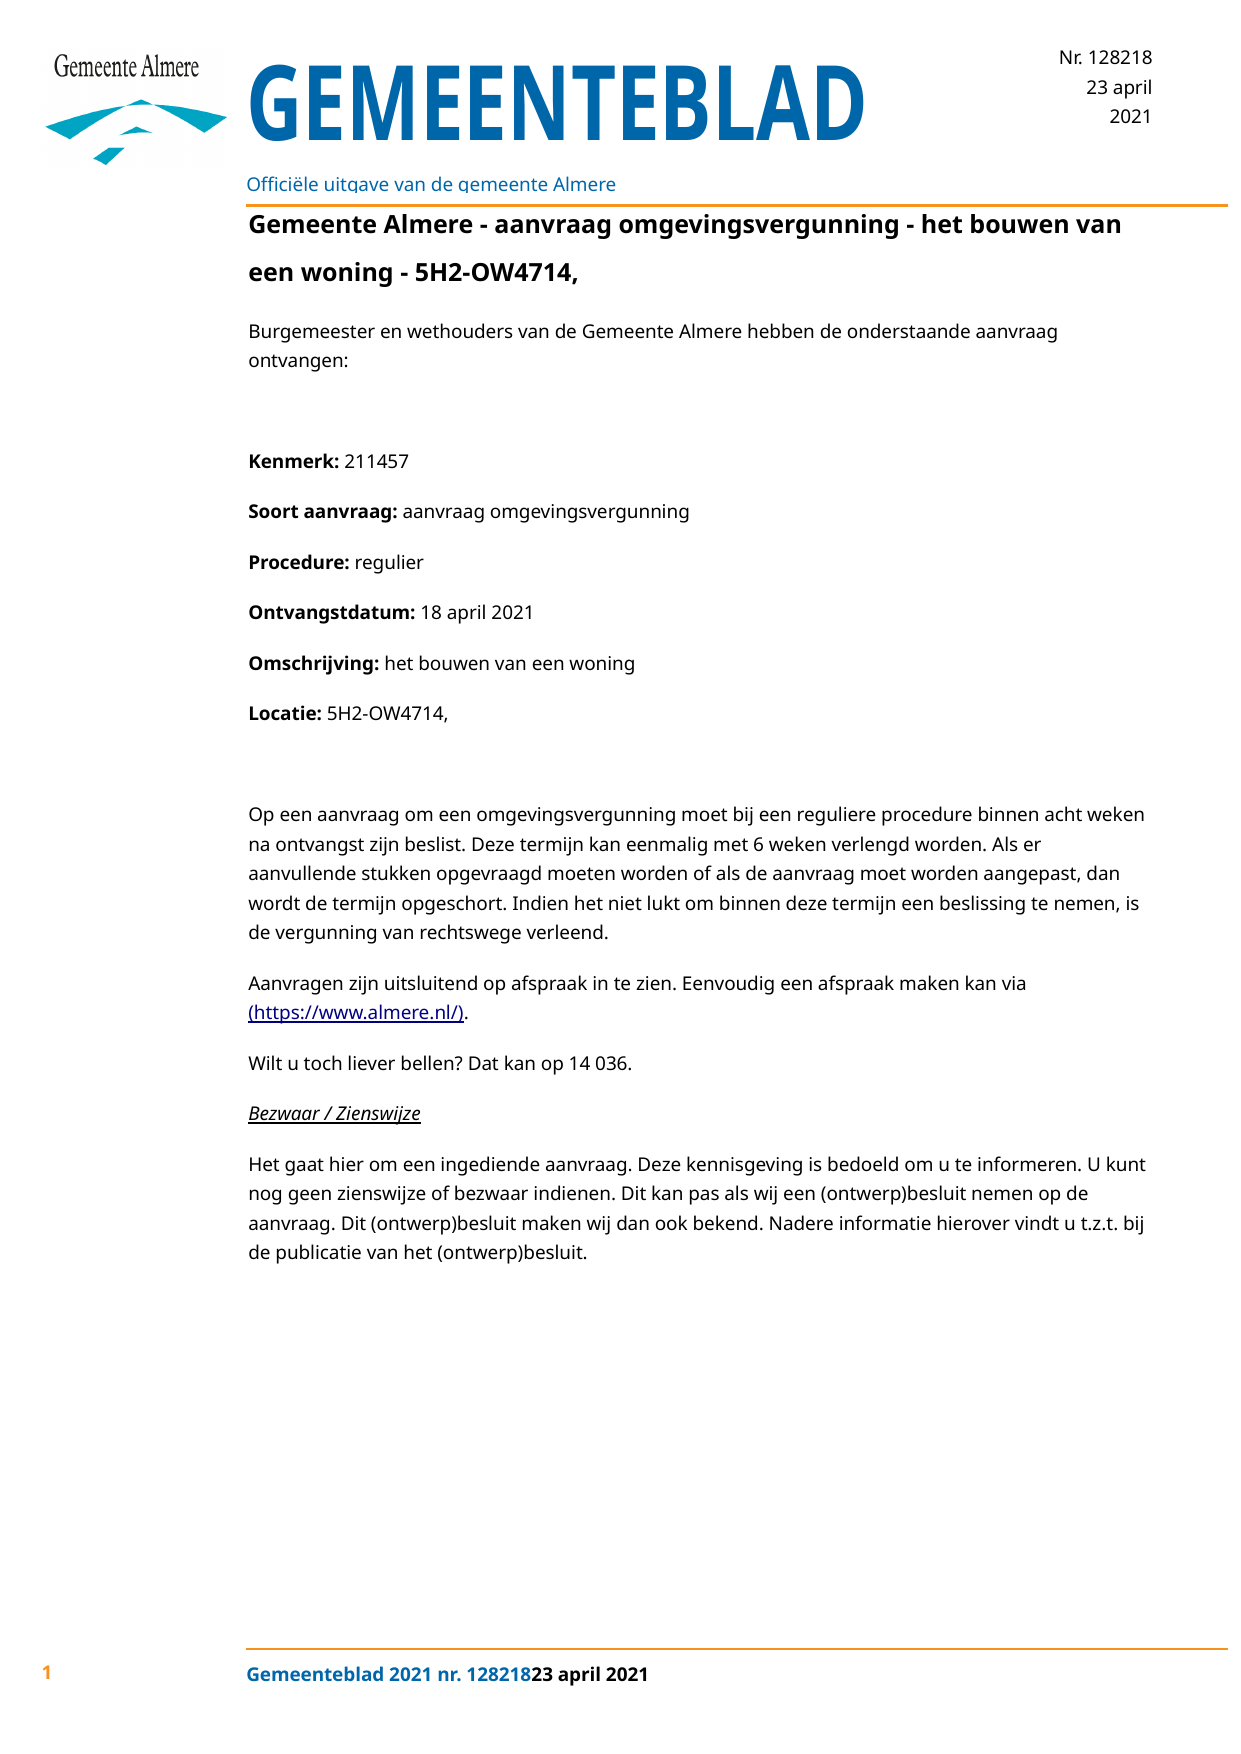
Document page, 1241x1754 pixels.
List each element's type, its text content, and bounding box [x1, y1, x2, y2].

text Op een aanvraag om een omgevingsvergunning moet bij een reguliere procedure binnen acht weken na ontvangst zijn beslist. Deze termijn kan eenmalig met 6 weken verlengd worden. Als er aanvullende stukken opgevraagd moeten worden of als de aanvraag moet worden aangepast, dan wordt de termijn opgeschort. Indien het niet lukt om binnen deze termijn een beslissing te nemen, is de vergunning van rechtswege verleend. [248, 801, 1152, 945]
text Soort aanvraag: aanvraag omgevingsvergunning [248, 499, 1152, 524]
text Kenmerk: 211457 [248, 448, 1152, 474]
picture [41, 47, 231, 172]
text Bezwaar / Zienswijze [248, 1100, 1152, 1126]
text Ontvangstdatum: 18 april 2021 [248, 599, 1152, 625]
text Gemeente Almere - aanvraag omgevingsvergunning - het bouwen van een woning - 5H2-OW4714, [248, 207, 1152, 288]
text Locatie: 5H2-OW4714, [248, 700, 1152, 726]
text Burgemeester en wethouders van de Gemeente Almere hebben de onderstaande aanvraag ontvangen: [248, 318, 1152, 373]
text Omschrijving: het bouwen van een woning [248, 650, 1152, 676]
text Het gaat hier om een ingediende aanvraag. Deze kennisgeving is bedoeld om u te informeren. U kunt nog geen zienswijze of bezwaar indienen. Dit kan pas als wij een (ontwerp)besluit nemen op de aanvraag. Dit (ontwerp)besluit maken wij dan ook bekend. Nadere informatie hierover vindt u t.z.t. bij de publicatie van het (ontwerp)besluit. [248, 1151, 1152, 1265]
text Aanvragen zijn uitsluitend op afspraak in te zien. Eenvoudig een afspraak maken kan via (https://www.almere.nl/). [248, 970, 1152, 1025]
text Procedure: regulier [248, 549, 1152, 575]
text Wilt u toch liever bellen? Dat kan op 14 036. [248, 1050, 1152, 1076]
